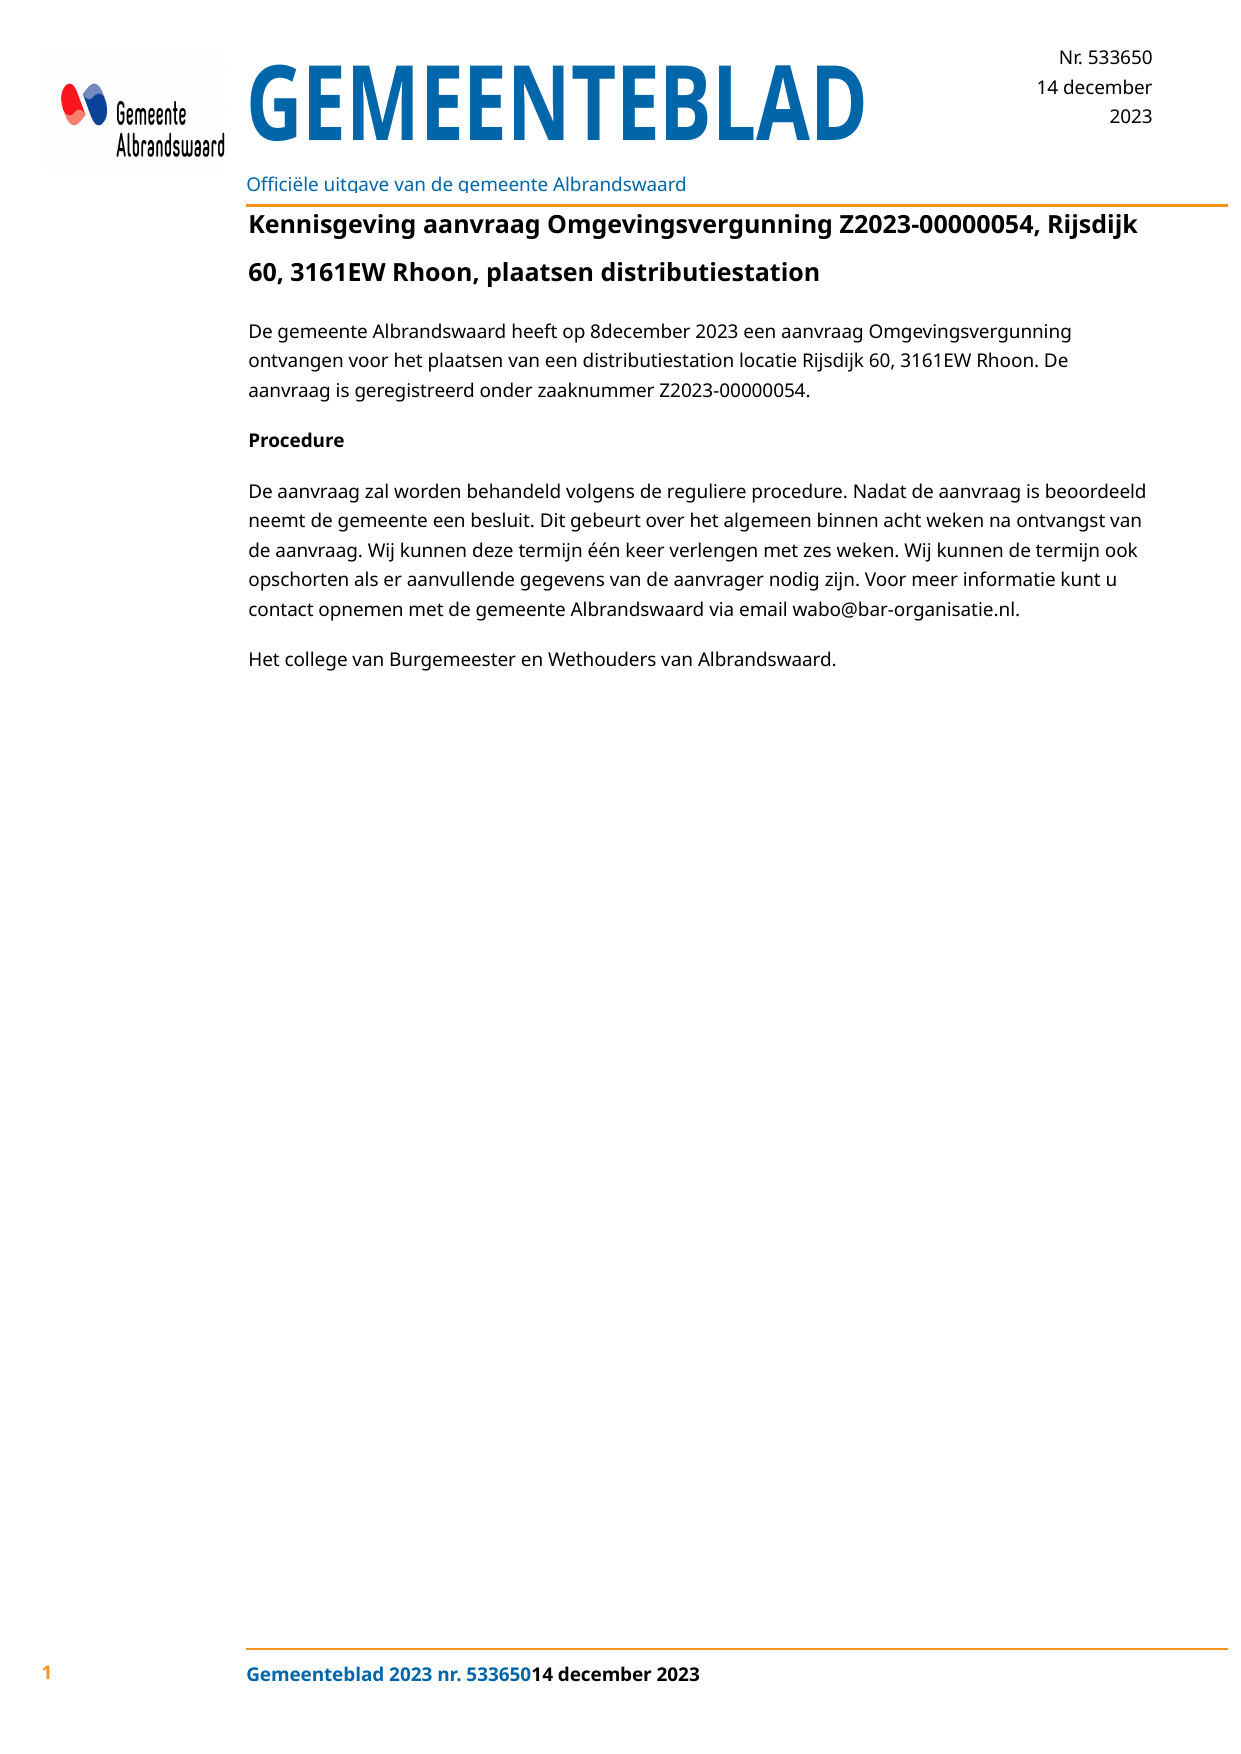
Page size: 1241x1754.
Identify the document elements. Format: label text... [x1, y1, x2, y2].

text Kennisgeving aanvraag Omgevingsvergunning Z2023-00000054, Rijsdijk 60, 3161EW Rhoon, plaatsen distributiestation [248, 207, 1152, 288]
picture [41, 47, 231, 172]
text De aanvraag zal worden behandeld volgens de reguliere procedure. Nadat de aanvraag is beoordeeld neemt de gemeente een besluit. Dit gebeurt over het algemeen binnen acht weken na ontvangst van de aanvraag. Wij kunnen deze termijn één keer verlengen met zes weken. Wij kunnen de termijn ook opschorten als er aanvullende gegevens van de aanvrager nodig zijn. Voor meer informatie kunt u contact opnemen met de gemeente Albrandswaard via email wabo@bar-organisatie.nl. [248, 478, 1152, 622]
text Procedure [248, 427, 1152, 453]
text Het college van Burgemeester en Wethouders van Albrandswaard. [248, 647, 1152, 672]
text De gemeente Albrandswaard heeft op 8december 2023 een aanvraag Omgevingsvergunning ontvangen voor het plaatsen van een distributiestation locatie Rijsdijk 60, 3161EW Rhoon. De aanvraag is geregistreerd onder zaaknummer Z2023-00000054. [248, 318, 1152, 403]
